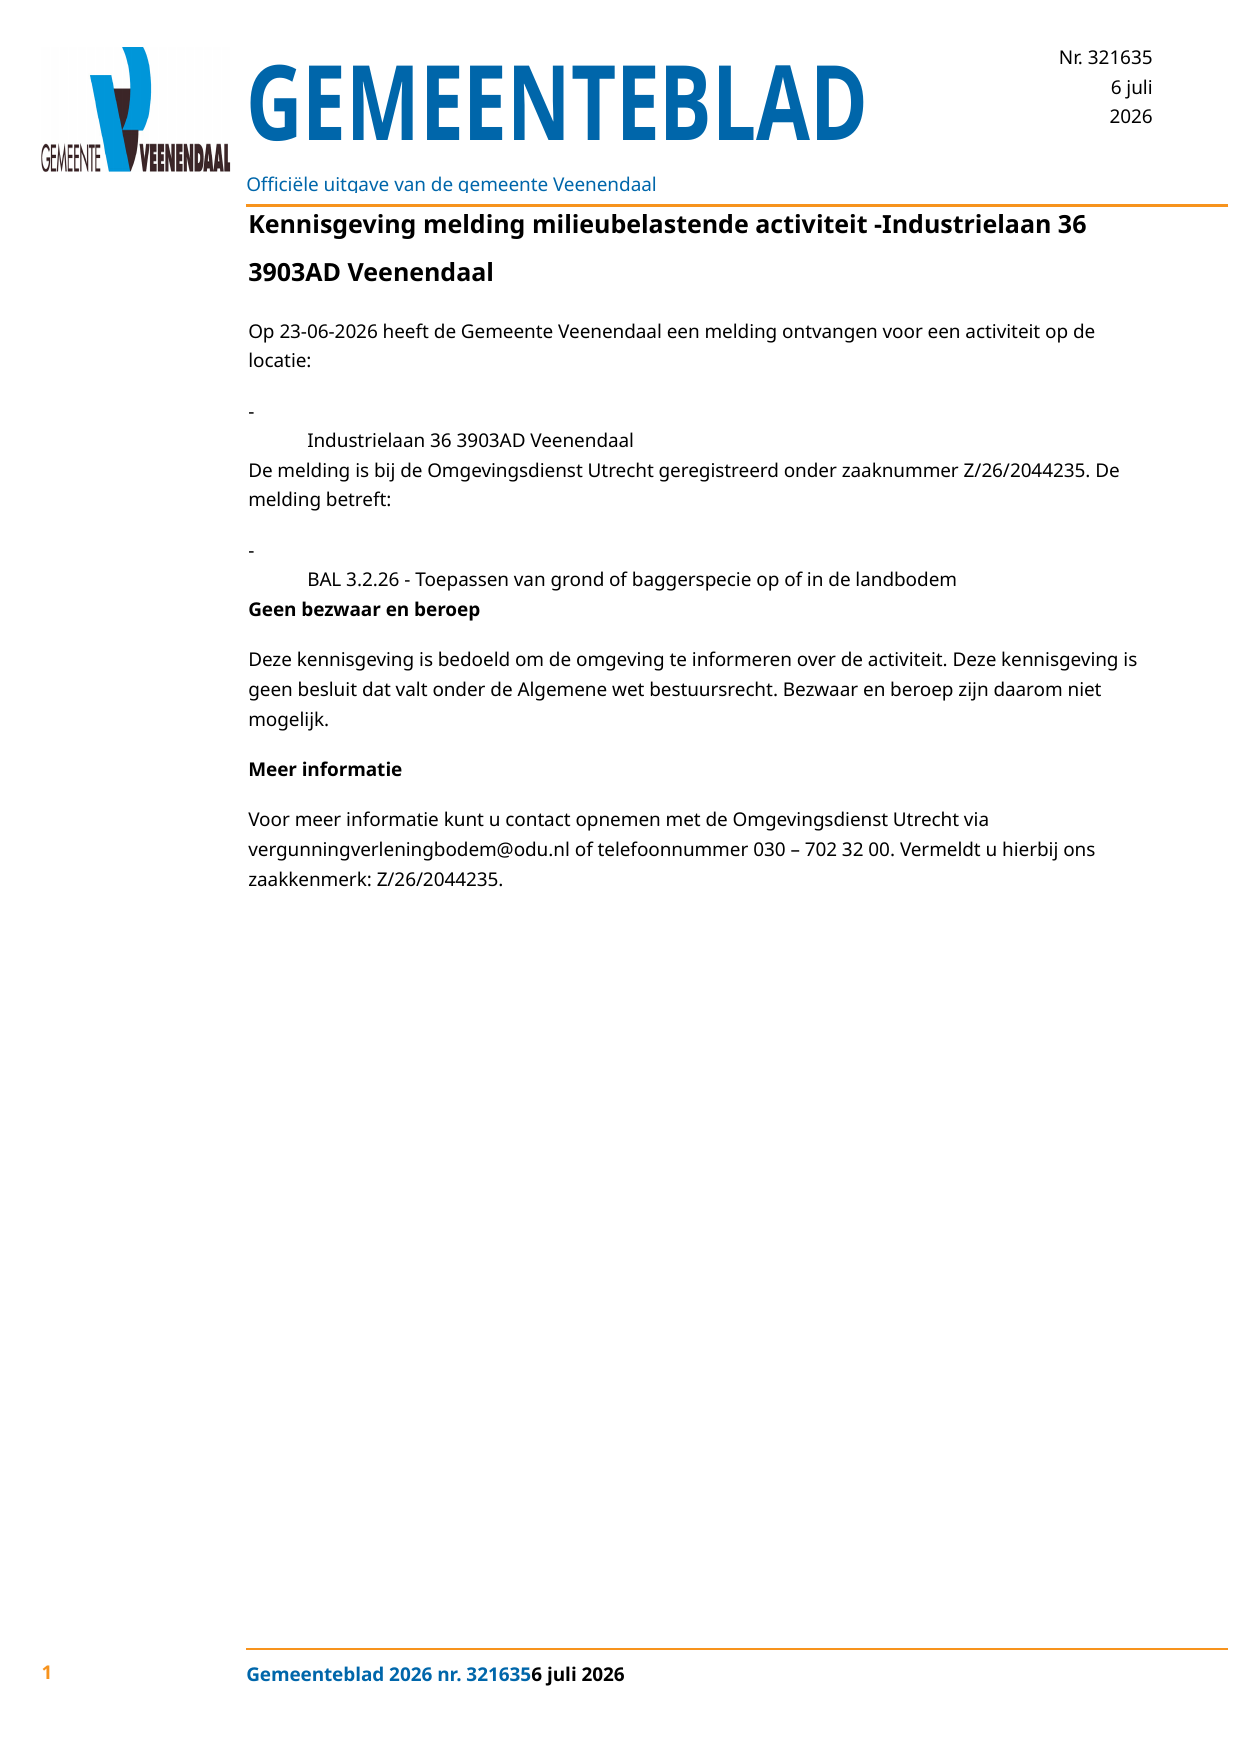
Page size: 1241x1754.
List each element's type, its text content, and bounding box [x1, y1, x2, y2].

text Geen bezwaar en beroep [248, 596, 1152, 622]
text Meer informatie [248, 756, 1152, 782]
picture [123, 47, 231, 172]
text Kennisgeving melding milieubelastende activiteit -Industrielaan 36 3903AD Veenendaal [248, 207, 1152, 288]
text Deze kennisgeving is bedoeld om de omgeving te informeren over de activiteit. Deze kennisgeving is geen besluit dat valt onder de Algemene wet bestuursrecht. Bezwaar en beroep zijn daarom niet mogelijk. [248, 647, 1152, 732]
text Op 23-06-2026 heeft de Gemeente Veenendaal een melding ontvangen voor een activiteit op de locatie: [248, 318, 1152, 373]
picture [41, 47, 130, 172]
text Voor meer informatie kunt u contact opnemen met de Omgevingsdienst Utrecht via vergunningverleningbodem@odu.nl of telefoonnummer 030 – 702 32 00. Vermeldt u hierbij ons zaakkenmerk: Z/26/2044235. [248, 807, 1152, 892]
list Industrielaan 36 3903AD Veenendaal [248, 427, 1152, 453]
text De melding is bij de Omgevingsdienst Utrecht geregistreerd onder zaaknummer Z/26/2044235. De melding betreft: [248, 457, 1152, 512]
list BAL 3.2.26 - Toepassen van grond of baggerspecie op of in de landbodem [248, 567, 1152, 592]
